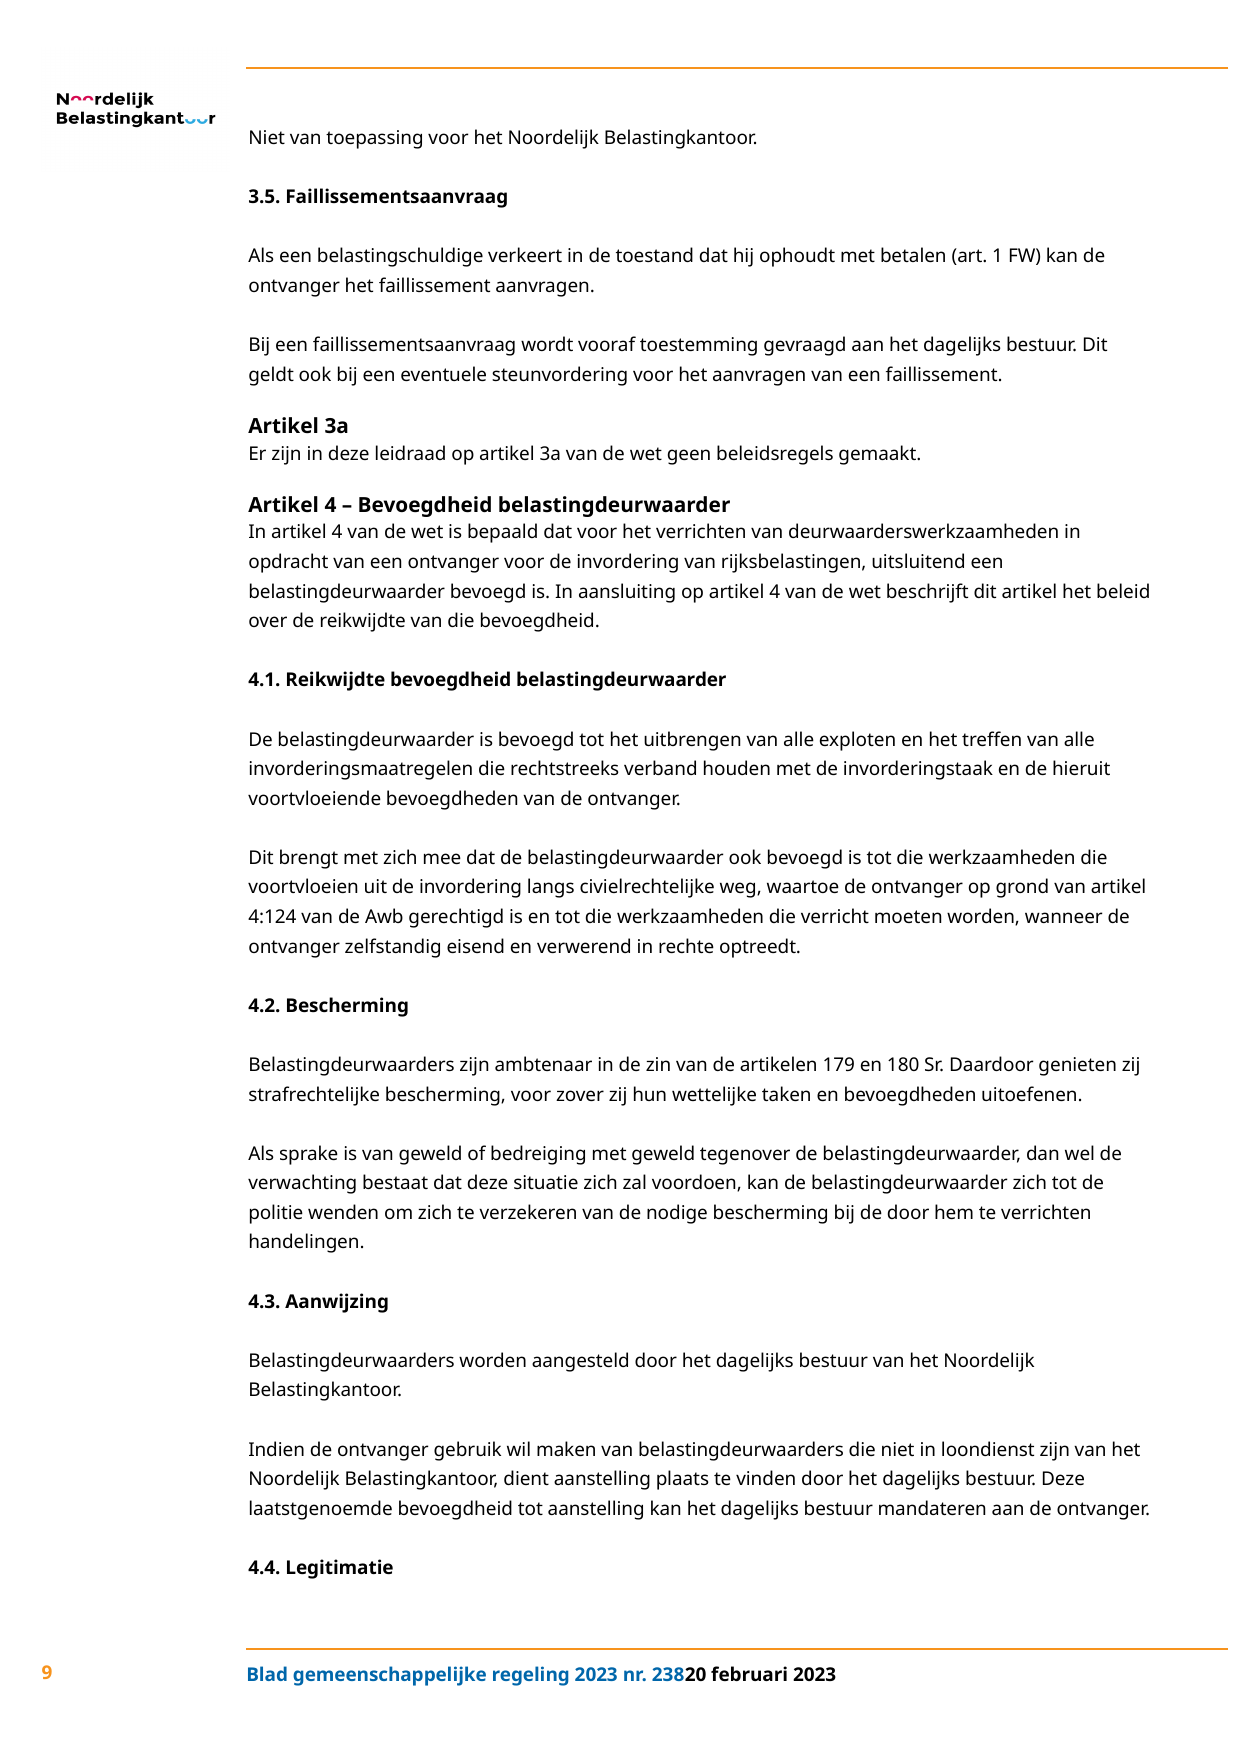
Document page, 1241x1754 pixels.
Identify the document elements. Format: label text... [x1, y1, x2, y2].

text Bij een faillissementsaanvraag wordt vooraf toestemming gevraagd aan het dagelijks bestuur. Dit geldt ook bij een eventuele steunvordering voor het aanvragen van een faillissement. [248, 331, 1152, 387]
text 4.4. Legitimatie [248, 1554, 1152, 1580]
text Indien de ontvanger gebruik wil maken van belastingdeurwaarders die niet in loondienst zijn van het Noordelijk Belastingkantoor, dient aanstelling plaats te vinden door het dagelijks bestuur. Deze laatstgenoemde bevoegdheid tot aanstelling kan het dagelijks bestuur mandateren aan de ontvanger. [248, 1436, 1152, 1521]
text In artikel 4 van de wet is bepaald dat voor het verrichten van deurwaarderswerkzaamheden in opdracht van een ontvanger voor de invordering van rijksbelastingen, uitsluitend een belastingdeurwaarder bevoegd is. In aansluiting op artikel 4 van de wet beschrijft dit artikel het beleid over de reikwijdte van die bevoegdheid. [248, 519, 1152, 633]
text Artikel 3a [248, 411, 1152, 440]
text Belastingdeurwaarders zijn ambtenaar in de zin van de artikelen 179 en 180 Sr. Daardoor genieten zij strafrechtelijke bescherming, voor zover zij hun wettelijke taken en bevoegdheden uitoefenen. [248, 1051, 1152, 1107]
text Belastingdeurwaarders worden aangesteld door het dagelijks bestuur van het Noordelijk Belastingkantoor. [248, 1347, 1152, 1402]
text Niet van toepassing voor het Noordelijk Belastingkantoor. [248, 124, 1152, 150]
text De belastingdeurwaarder is bevoegd tot het uitbrengen van alle exploten en het treffen van alle invorderingsmaatregelen die rechtstreeks verband houden met de invorderingstaak en de hieruit voortvloeiende bevoegdheden van de ontvanger. [248, 726, 1152, 811]
text 3.5. Faillissementsaanvraag [248, 183, 1152, 209]
text 4.3. Aanwijzing [248, 1288, 1152, 1314]
text Dit brengt met zich mee dat de belastingdeurwaarder ook bevoegd is tot die werkzaamheden die voortvloeien uit de invordering langs civielrechtelijke weg, waartoe de ontvanger op grond van artikel 4:124 van de Awb gerechtigd is en tot die werkzaamheden die verricht moeten worden, wanneer de ontvanger zelfstandig eisend en verwerend in rechte optreedt. [248, 844, 1152, 959]
text Artikel 4 – Bevoegdheid belastingdeurwaarder [248, 490, 1152, 519]
picture [41, 47, 231, 172]
text 4.2. Bescherming [248, 992, 1152, 1018]
text 4.1. Reikwijdte bevoegdheid belastingdeurwaarder [248, 667, 1152, 692]
text Als een belastingschuldige verkeert in de toestand dat hij ophoudt met betalen (art. 1 FW) kan de ontvanger het faillissement aanvragen. [248, 243, 1152, 298]
text Als sprake is van geweld of bedreiging met geweld tegenover de belastingdeurwaarder, dan wel de verwachting bestaat dat deze situatie zich zal voordoen, kan de belastingdeurwaarder zich tot de politie wenden om zich te verzekeren van de nodige bescherming bij de door hem te verrichten handelingen. [248, 1140, 1152, 1254]
text Er zijn in deze leidraad op artikel 3a van de wet geen beleidsregels gemaakt. [248, 440, 1152, 466]
